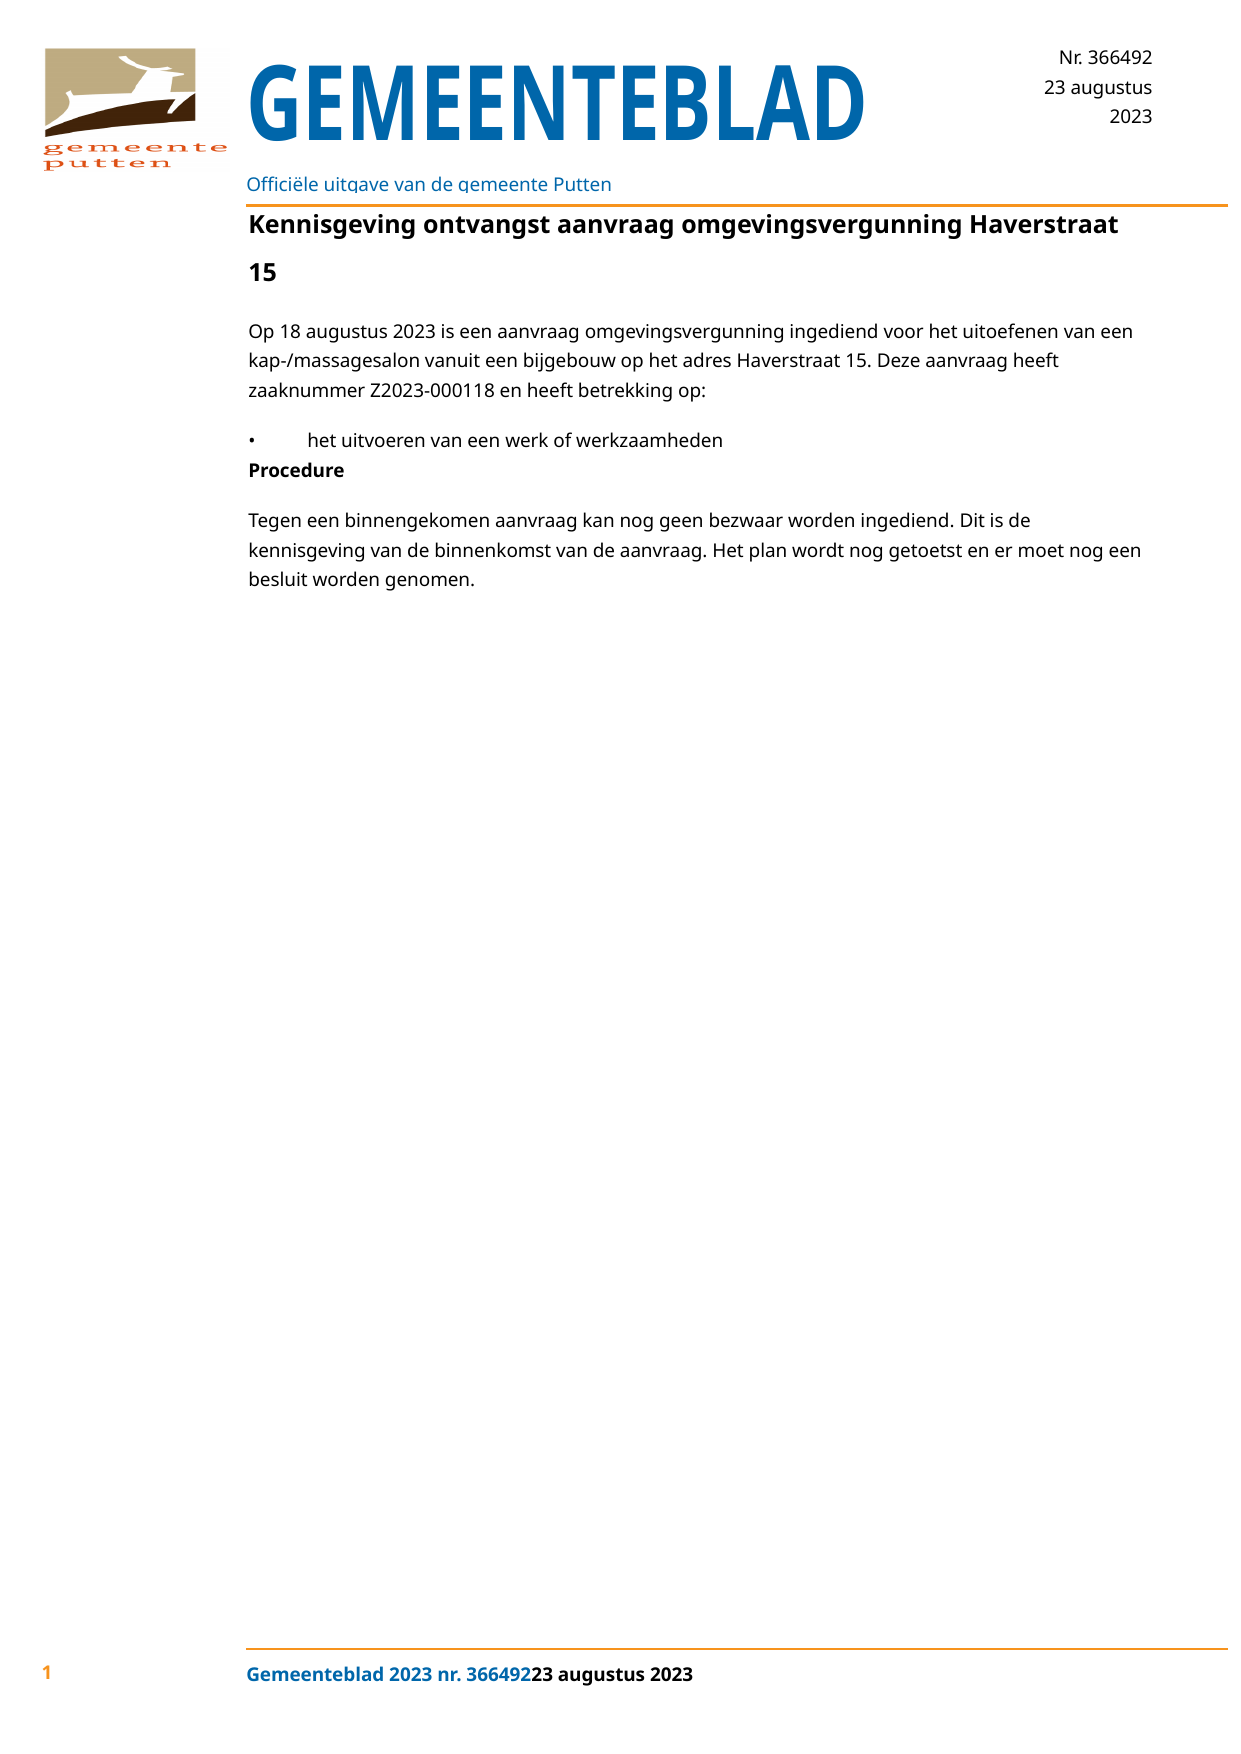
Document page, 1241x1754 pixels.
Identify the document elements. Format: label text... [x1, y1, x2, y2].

text Procedure [248, 457, 1152, 483]
text Kennisgeving ontvangst aanvraag omgevingsvergunning Haverstraat 15 [248, 207, 1152, 288]
picture [41, 47, 231, 172]
list het uitvoeren van een werk of werkzaamheden [248, 427, 1152, 453]
text Op 18 augustus 2023 is een aanvraag omgevingsvergunning ingediend voor het uitoefenen van een kap-/massagesalon vanuit een bijgebouw op het adres Haverstraat 15. Deze aanvraag heeft zaaknummer Z2023-000118 en heeft betrekking op: [248, 318, 1152, 403]
text Tegen een binnengekomen aanvraag kan nog geen bezwaar worden ingediend. Dit is de kennisgeving van de binnenkomst van de aanvraag. Het plan wordt nog getoetst en er moet nog een besluit worden genomen. [248, 507, 1152, 592]
